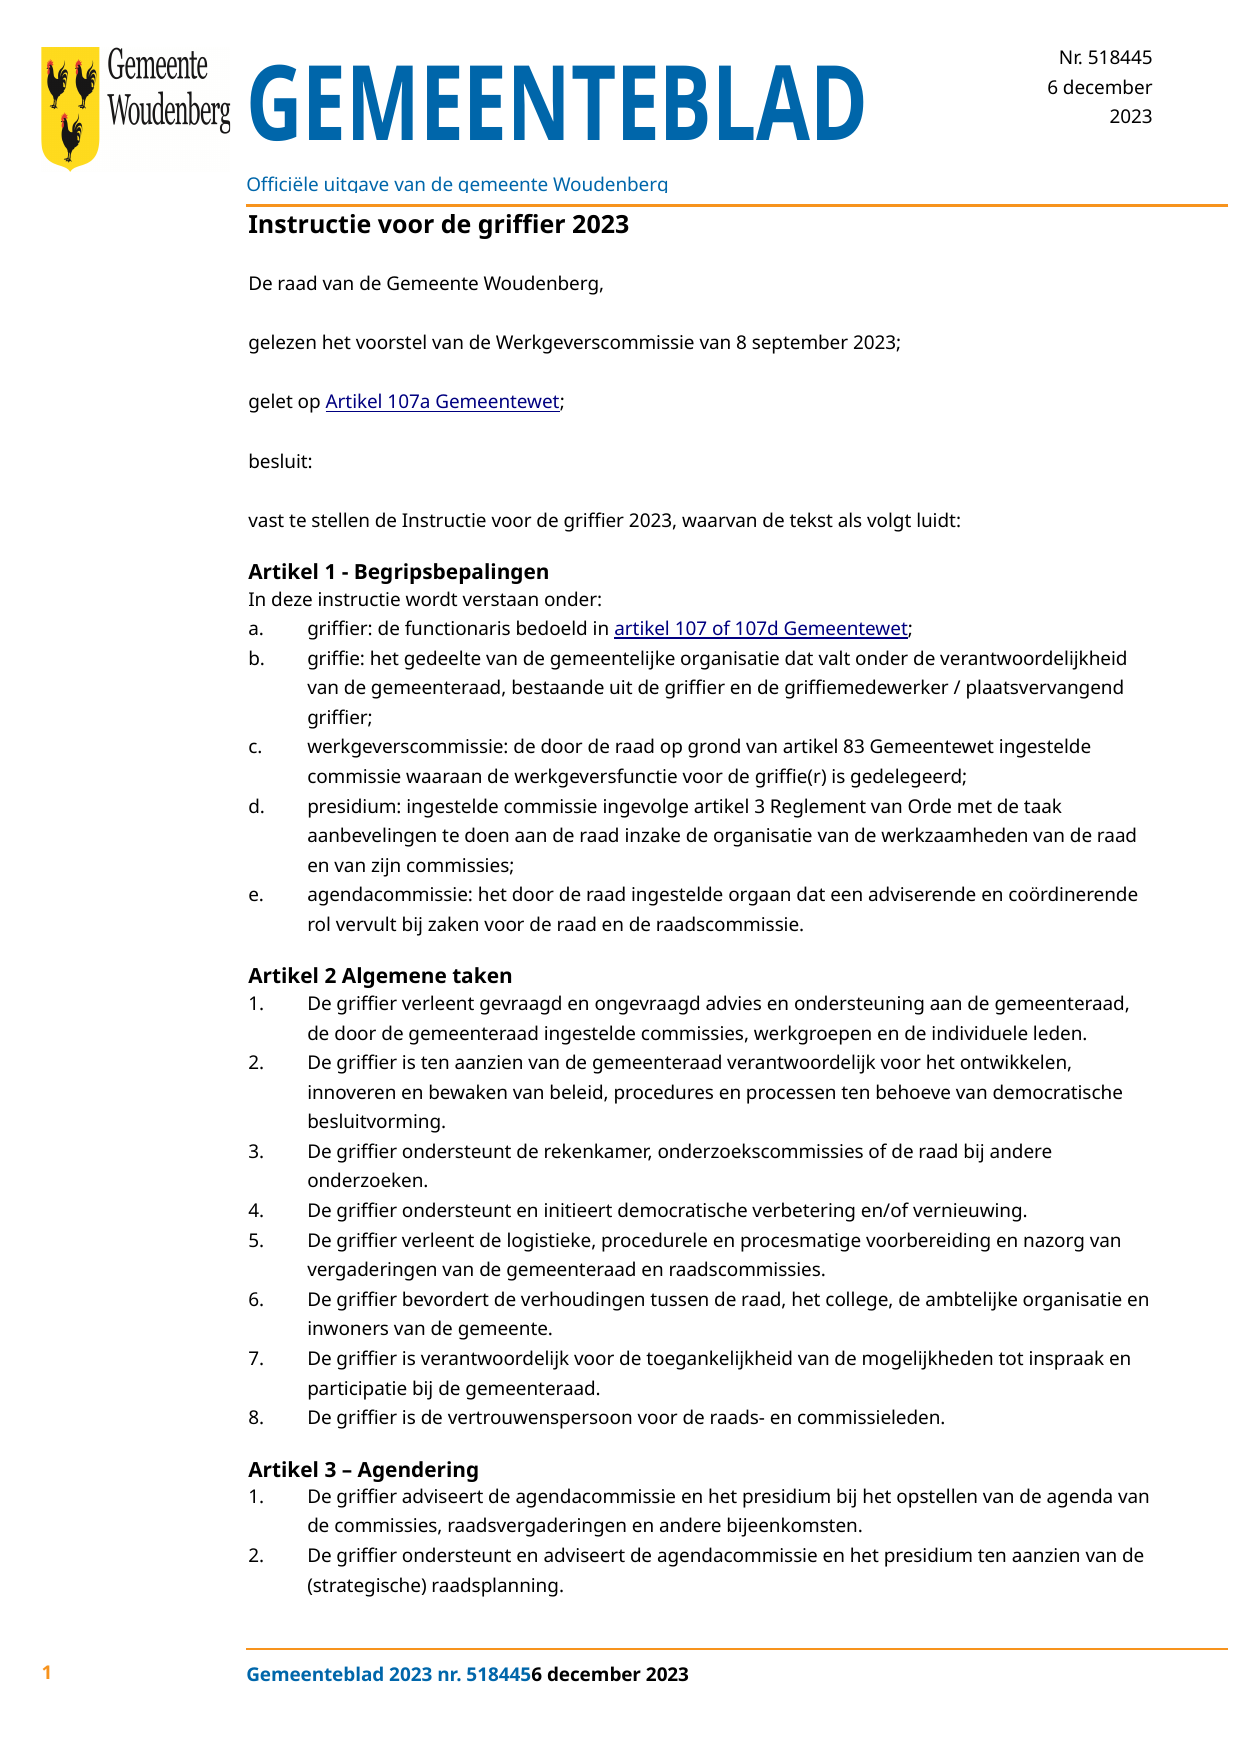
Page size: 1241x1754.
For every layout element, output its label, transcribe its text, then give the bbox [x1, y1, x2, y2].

list griffie: het gedeelte van de gemeentelijke organisatie dat valt onder de verantwoordelijkheid van de gemeenteraad, bestaande uit de griffier en de griffiemedewerker / plaatsvervangend griffier; [248, 645, 1152, 730]
list De griffier adviseert de agendacommissie en het presidium bij het opstellen van de agenda van de commissies, raadsvergaderingen en andere bijeenkomsten. [248, 1483, 1152, 1538]
list griffier: de functionaris bedoeld in artikel 107 of 107d Gemeentewet; [248, 615, 1152, 641]
text De raad van de Gemeente Woudenberg, [248, 270, 1152, 296]
list De griffier verleent gevraagd en ongevraagd advies en ondersteuning aan de gemeenteraad, de door de gemeenteraad ingestelde commissies, werkgroepen en de individuele leden. [248, 990, 1152, 1045]
list De griffier is ten aanzien van de gemeenteraad verantwoordelijk voor het ontwikkelen, innoveren en bewaken van beleid, procedures en processen ten behoeve van democratische besluitvorming. [248, 1049, 1152, 1134]
list De griffier ondersteunt de rekenkamer, onderzoekscommissies of de raad bij andere onderzoeken. [248, 1138, 1152, 1193]
text besluit: [248, 448, 1152, 473]
list werkgeverscommissie: de door de raad op grond van artikel 83 Gemeentewet ingestelde commissie waaraan de werkgeversfunctie voor de griffie(r) is gedelegeerd; [248, 734, 1152, 789]
text gelezen het voorstel van de Werkgeverscommissie van 8 september 2023; [248, 329, 1152, 355]
list presidium: ingestelde commissie ingevolge artikel 3 Reglement van Orde met de taak aanbevelingen te doen aan de raad inzake de organisatie van de werkzaamheden van de raad en van zijn commissies; [248, 793, 1152, 878]
list De griffier ondersteunt en adviseert de agendacommissie en het presidium ten aanzien van de (strategische) raadsplanning. [248, 1542, 1152, 1598]
text In deze instructie wordt verstaan onder: [248, 586, 1152, 612]
text vast te stellen de Instructie voor de griffier 2023, waarvan de tekst als volgt luidt: [248, 507, 1152, 533]
list De griffier is de vertrouwenspersoon voor de raads- en commissieleden. [248, 1404, 1152, 1430]
text Artikel 1 - Begripsbepalingen [248, 557, 1152, 586]
list De griffier bevordert de verhoudingen tussen de raad, het college, de ambtelijke organisatie en inwoners van de gemeente. [248, 1286, 1152, 1341]
picture [41, 47, 231, 172]
text Artikel 3 – Agendering [248, 1455, 1152, 1483]
text gelet op Artikel 107a Gemeentewet; [248, 389, 1152, 414]
text Instructie voor de griffier 2023 [248, 207, 1152, 241]
list De griffier ondersteunt en initieert democratische verbetering en/of vernieuwing. [248, 1197, 1152, 1223]
list De griffier verleent de logistieke, procedurele en procesmatige voorbereiding en nazorg van vergaderingen van de gemeenteraad en raadscommissies. [248, 1227, 1152, 1282]
list agendacommissie: het door de raad ingestelde orgaan dat een adviserende en coördinerende rol vervult bij zaken voor de raad en de raadscommissie. [248, 882, 1152, 937]
list De griffier is verantwoordelijk voor de toegankelijkheid van de mogelijkheden tot inspraak en participatie bij de gemeenteraad. [248, 1345, 1152, 1400]
text Artikel 2 Algemene taken [248, 962, 1152, 990]
